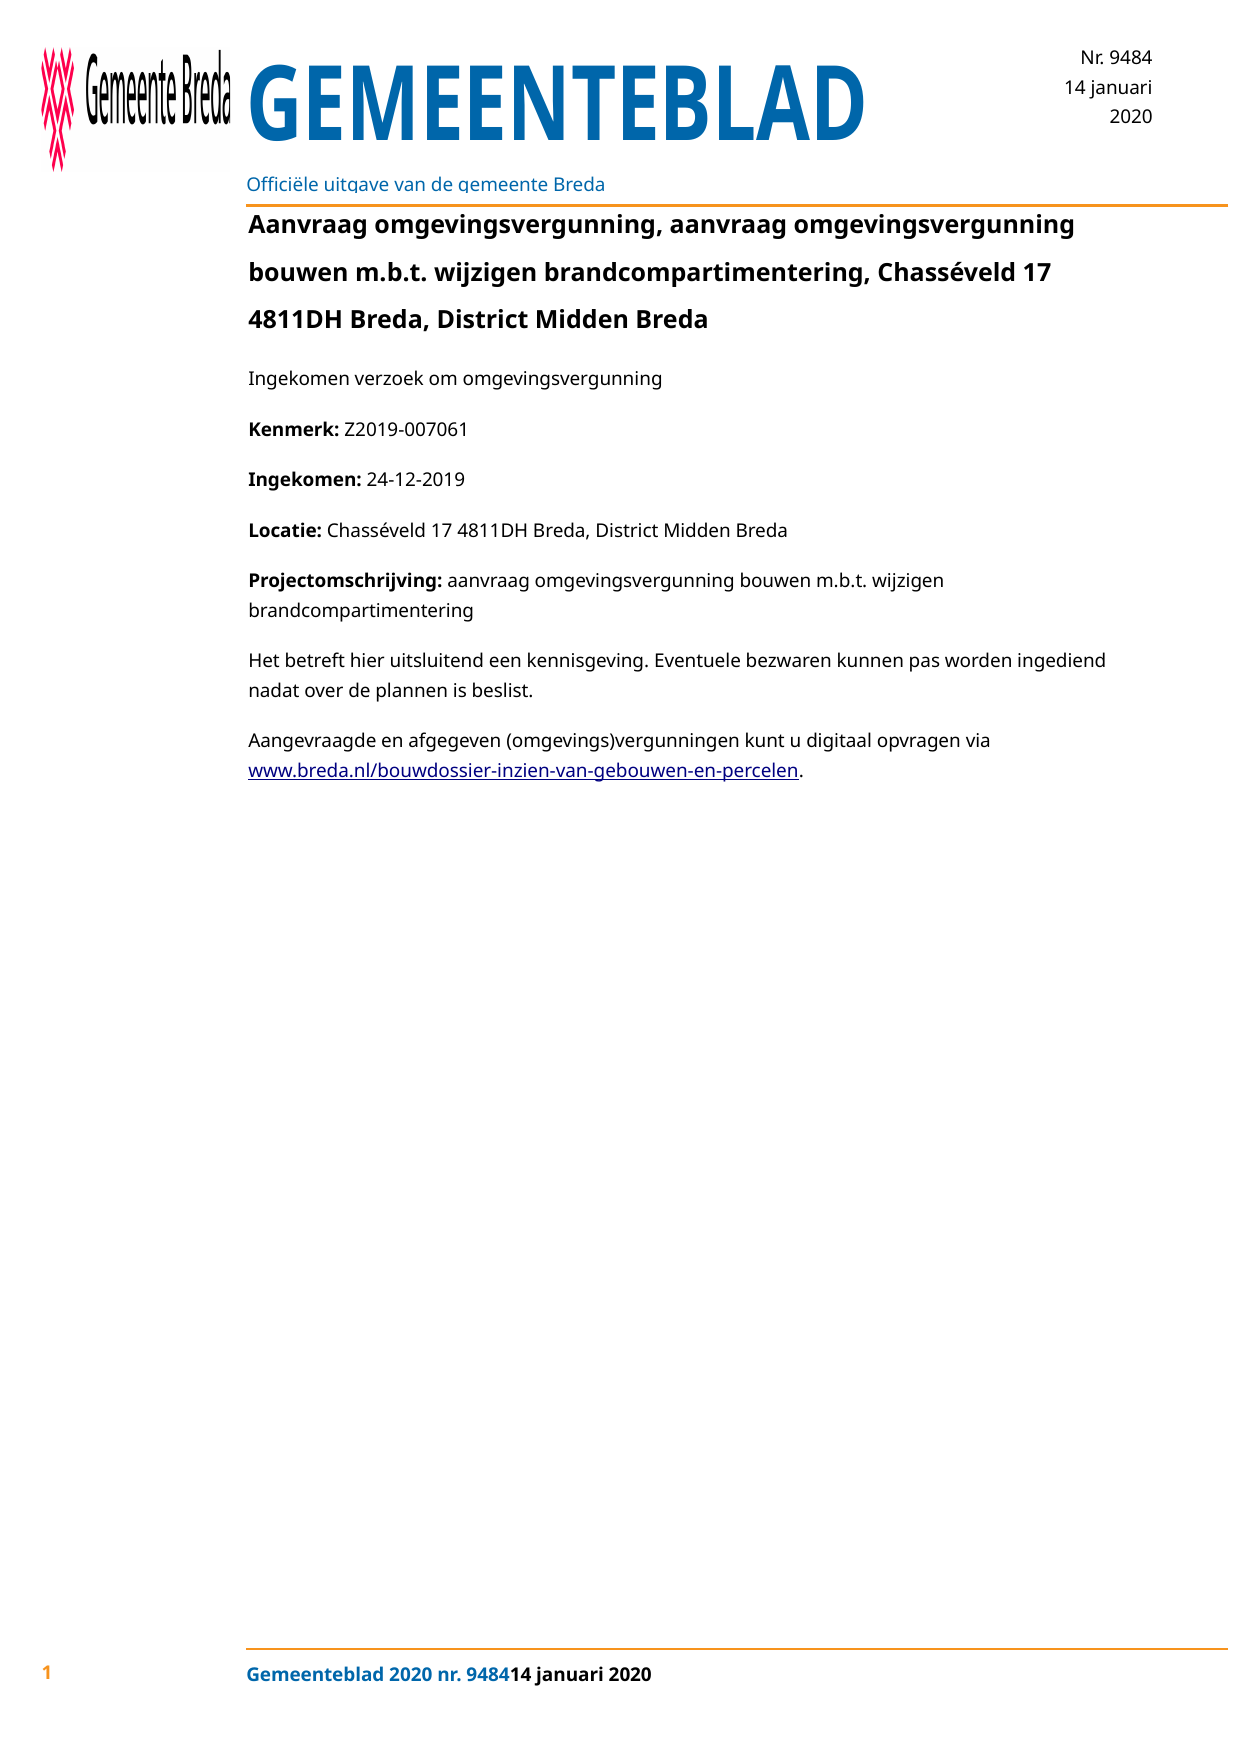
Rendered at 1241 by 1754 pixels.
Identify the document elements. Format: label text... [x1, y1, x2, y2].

text Projectomschrijving: aanvraag omgevingsvergunning bouwen m.b.t. wijzigen brandcompartimentering [248, 567, 1152, 622]
text Ingekomen verzoek om omgevingsvergunning [248, 366, 1152, 391]
picture [41, 47, 231, 172]
text Aangevraagde en afgegeven (omgevings)vergunningen kunt u digitaal opvragen via www.breda.nl/bouwdossier-inzien-van-gebouwen-en-percelen. [248, 727, 1152, 782]
text Locatie: Chasséveld 17 4811DH Breda, District Midden Breda [248, 517, 1152, 542]
text Kenmerk: Z2019-007061 [248, 416, 1152, 442]
text Aanvraag omgevingsvergunning, aanvraag omgevingsvergunning bouwen m.b.t. wijzigen brandcompartimentering, Chasséveld 17 4811DH Breda, District Midden Breda [248, 207, 1152, 336]
text Ingekomen: 24-12-2019 [248, 466, 1152, 492]
text Het betreft hier uitsluitend een kennisgeving. Eventuele bezwaren kunnen pas worden ingediend nadat over de plannen is beslist. [248, 647, 1152, 702]
